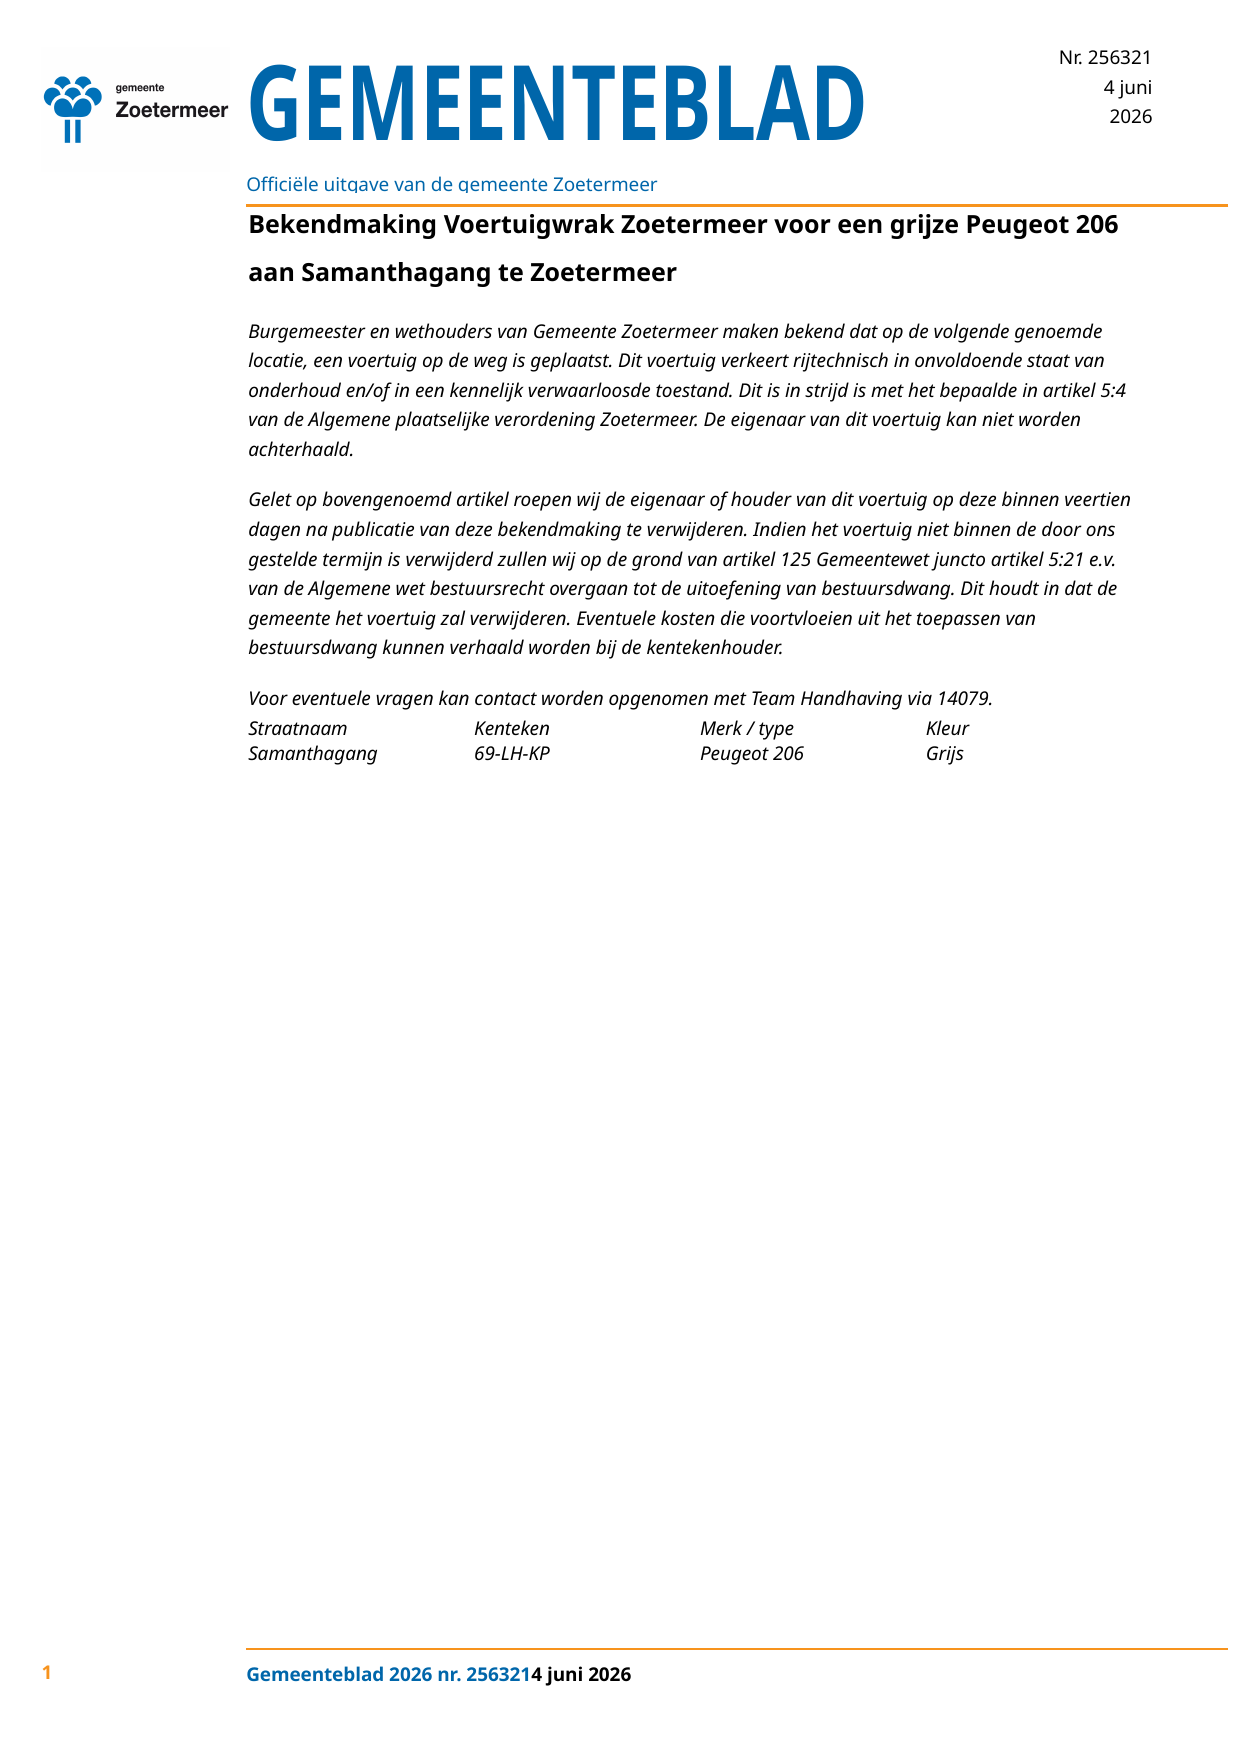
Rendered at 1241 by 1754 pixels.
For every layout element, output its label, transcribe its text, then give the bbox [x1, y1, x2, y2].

table_cell Peugeot 206 [700, 740, 926, 766]
text Voor eventuele vragen kan contact worden opgenomen met Team Handhaving via 14079. [248, 685, 1152, 711]
table_cell Samanthagang [248, 740, 474, 766]
table_cell Grijs [926, 740, 1152, 766]
picture [41, 47, 231, 172]
table_header Kleur [926, 715, 1152, 740]
table_header Kenteken [474, 715, 700, 740]
text Gelet op bovengenoemd artikel roepen wij de eigenaar of houder van dit voertuig op deze binnen veertien dagen na publicatie van deze bekendmaking te verwijderen. Indien het voertuig niet binnen de door ons gestelde termijn is verwijderd zullen wij op de grond van artikel 125 Gemeentewet juncto artikel 5:21 e.v. van de Algemene wet bestuursrecht overgaan tot de uitoefening van bestuursdwang. Dit houdt in dat de gemeente het voertuig zal verwijderen. Eventuele kosten die voortvloeien uit het toepassen van bestuursdwang kunnen verhaald worden bij de kentekenhouder. [248, 487, 1152, 660]
text Burgemeester en wethouders van Gemeente Zoetermeer maken bekend dat op de volgende genoemde locatie, een voertuig op de weg is geplaatst. Dit voertuig verkeert rijtechnisch in onvoldoende staat van onderhoud en/of in een kennelijk verwaarloosde toestand. Dit is in strijd is met het bepaalde in artikel 5:4 van de Algemene plaatselijke verordening Zoetermeer. De eigenaar van dit voertuig kan niet worden achterhaald. [248, 318, 1152, 462]
table_cell 69-LH-KP [474, 740, 700, 766]
text Bekendmaking Voertuigwrak Zoetermeer voor een grijze Peugeot 206 aan Samanthagang te Zoetermeer [248, 207, 1152, 288]
table_header Merk / type [700, 715, 926, 740]
table_header Straatnaam [248, 715, 474, 740]
